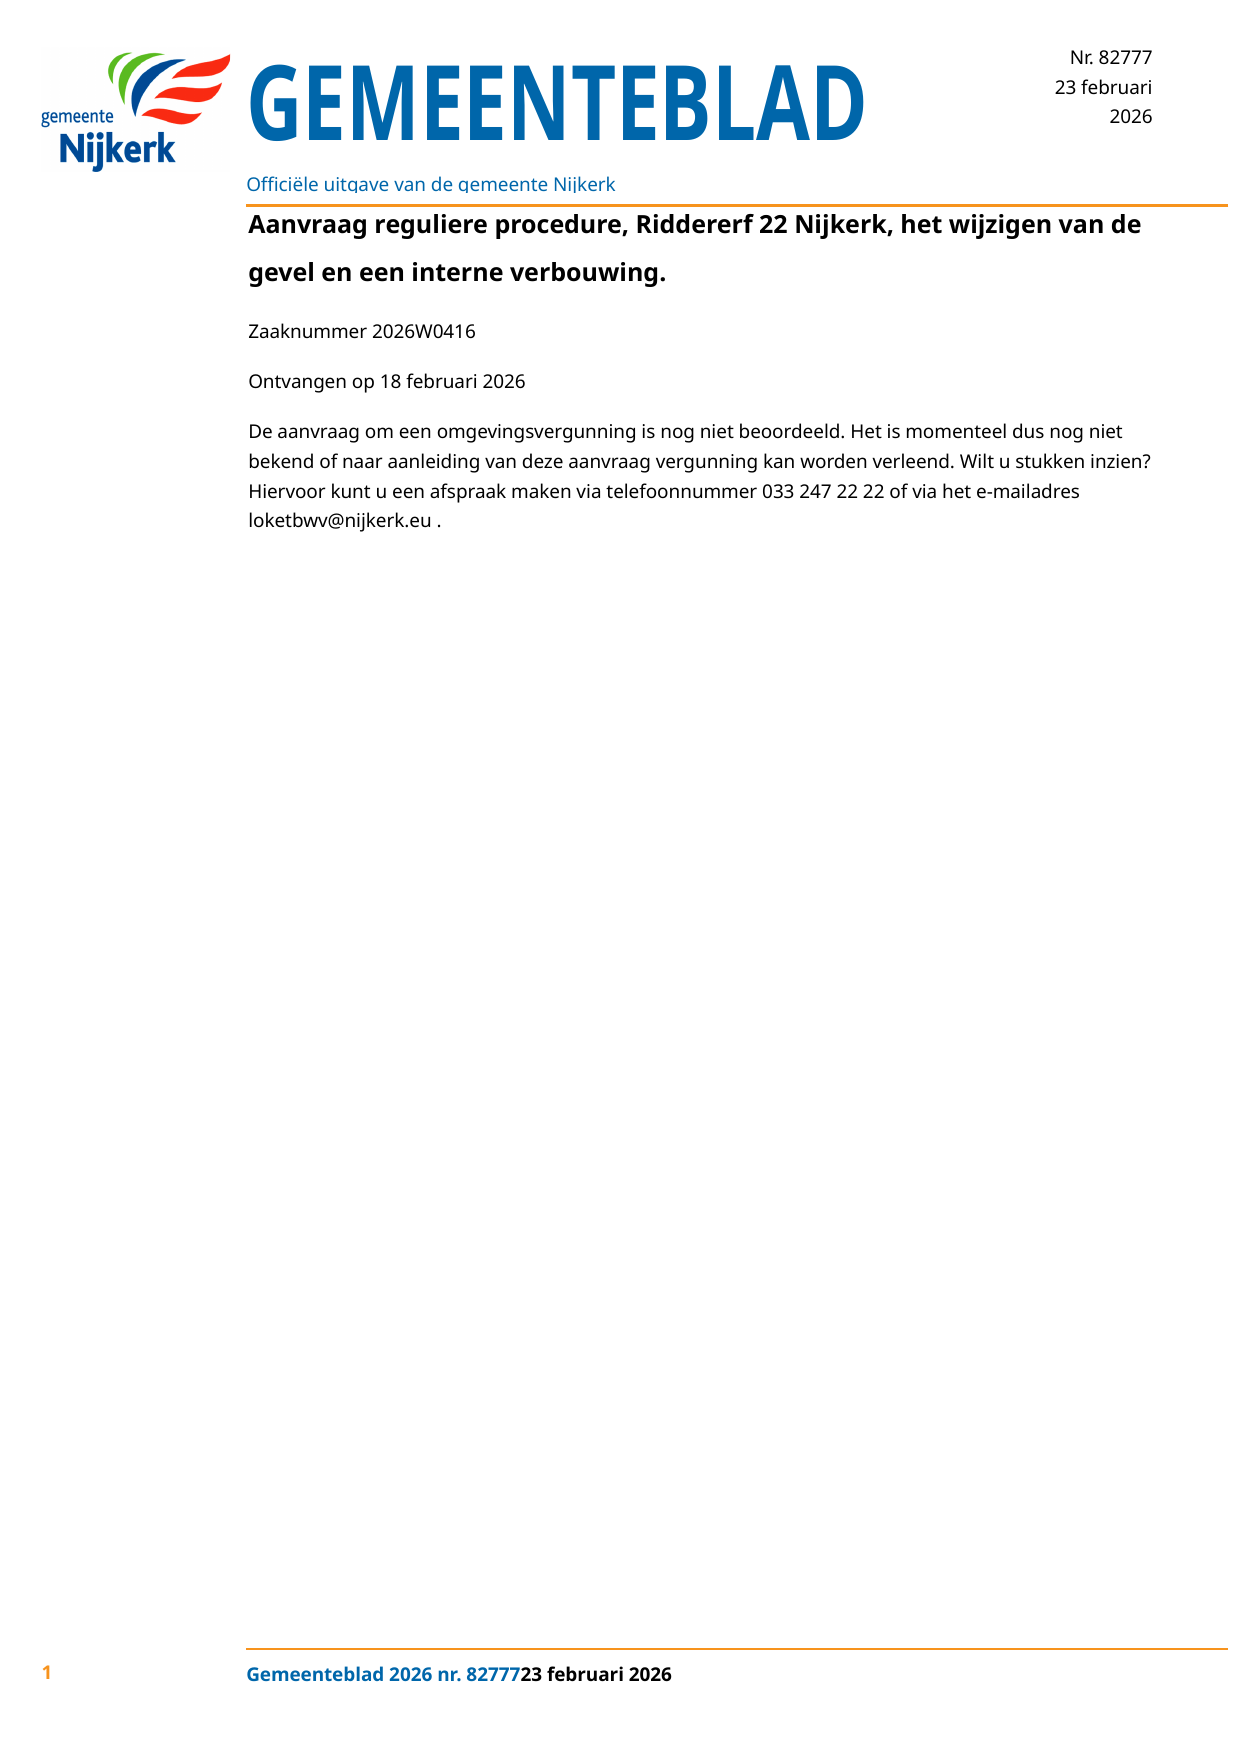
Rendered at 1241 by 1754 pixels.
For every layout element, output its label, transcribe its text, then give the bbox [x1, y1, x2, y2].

text Ontvangen op 18 februari 2026 [248, 368, 1152, 394]
text De aanvraag om een omgevingsvergunning is nog niet beoordeeld. Het is momenteel dus nog niet bekend of naar aanleiding van deze aanvraag vergunning kan worden verleend. Wilt u stukken inzien? Hiervoor kunt u een afspraak maken via telefoonnummer 033 247 22 22 of via het e-mailadres loketbwv@nijkerk.eu . [248, 419, 1152, 533]
text Aanvraag reguliere procedure, Riddererf 22 Nijkerk, het wijzigen van de gevel en een interne verbouwing. [248, 207, 1152, 288]
picture [41, 47, 231, 172]
text Zaaknummer 2026W0416 [248, 318, 1152, 344]
